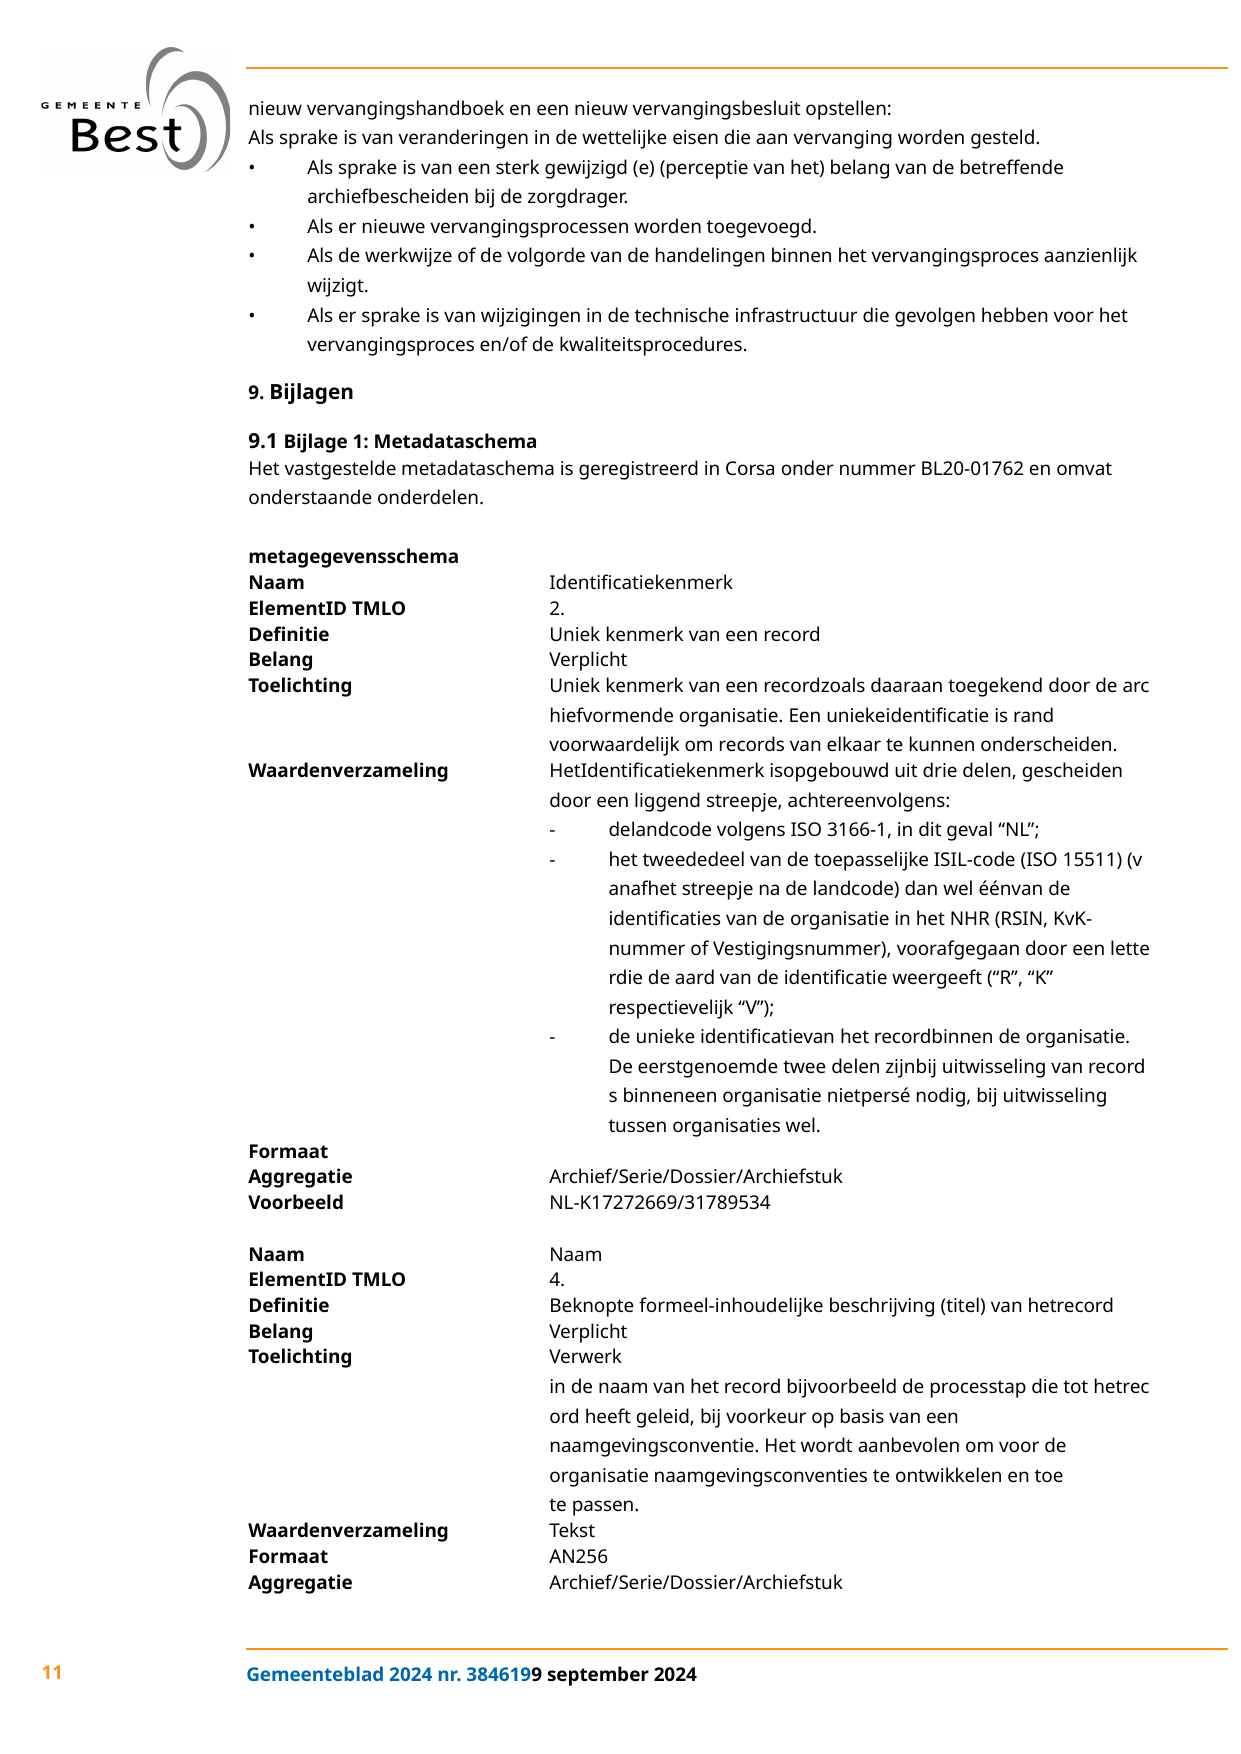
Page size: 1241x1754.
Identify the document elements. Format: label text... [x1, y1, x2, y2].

table_cell Formaat [248, 1543, 549, 1569]
table_cell 2. [549, 595, 1152, 621]
table_cell Verwerk in de naam van het record bijvoorbeeld de processtap die tot hetrecord heeft geleid, bij voorkeur op basis van een naamgevingsconventie. Het wordt aanbevolen om voor de organisatie naamgevingsconventies te ontwikkelen en toe te passen. [549, 1344, 1152, 1517]
table_cell Verplicht [549, 1318, 1152, 1344]
text nieuw vervangingshandboek en een nieuw vervangingsbesluit opstellen: [248, 95, 1152, 121]
table_cell Uniek kenmerk van een recordzoals daaraan toegekend door de archiefvormende organisatie. Een uniekeidentificatie is rand voorwaardelijk om records van elkaar te kunnen onderscheiden. [549, 672, 1152, 757]
text 9. Bijlagen [248, 377, 1152, 406]
table_cell AN256 [549, 1543, 1152, 1569]
table_cell Toelichting [248, 1344, 549, 1517]
table_cell Identificatiekenmerk [549, 569, 1152, 595]
text Het vastgestelde metadataschema is geregistreerd in Corsa onder nummer BL20-01762 en omvat onderstaande onderdelen. [248, 455, 1152, 510]
table_cell ElementID TMLO [248, 595, 549, 621]
table_cell ElementID TMLO [248, 1267, 549, 1292]
text Als sprake is van veranderingen in de wettelijke eisen die aan vervanging worden gesteld. [248, 124, 1152, 150]
table_cell Naam [248, 1241, 549, 1267]
table_cell Voorbeeld [248, 1189, 549, 1215]
text 9.1 Bijlage 1: Metadataschema [248, 426, 1152, 455]
table_cell Toelichting [248, 672, 549, 757]
table_cell Definitie [248, 621, 549, 647]
table_cell Waardenverzameling [248, 757, 549, 1138]
table_cell Verplicht [549, 647, 1152, 672]
table_cell Naam [549, 1241, 1152, 1267]
table_cell Archief/Serie/Dossier/Archiefstuk [549, 1569, 1152, 1594]
table_cell Beknopte formeel-inhoudelijke beschrijving (titel) van hetrecord [549, 1292, 1152, 1318]
table_header metagegevensschema [248, 544, 1152, 569]
table_cell Belang [248, 647, 549, 672]
table_cell Tekst [549, 1518, 1152, 1543]
table_cell HetIdentificatiekenmerk isopgebouwd uit drie delen, gescheiden door een liggend streepje, achtereenvolgens: delandcode volgens ISO 3166-1, in dit geval “NL”; het tweededeel van de toepasselijke ISIL-code (ISO 15511) (vanafhet streepje na de landcode) dan wel éénvan de identificaties van de organisatie in het NHR (RSIN, KvK-nummer of Vestigingsnummer), voorafgegaan door een letterdie de aard van de identificatie weergeeft (“R”, “K” respectievelijk “V”); de unieke identificatievan het recordbinnen de organisatie. De eerstgenoemde twee delen zijnbij uitwisseling van records binneneen organisatie nietpersé nodig, bij uitwisseling tussen organisaties wel. [549, 757, 1152, 1138]
table_cell NL-K17272669/31789534 [549, 1189, 1152, 1215]
list Als er sprake is van wijzigingen in de technische infrastructuur die gevolgen hebben voor het vervangingsproces en/of de kwaliteitsprocedures. [248, 302, 1152, 357]
table_cell Naam [248, 569, 549, 595]
table_cell Formaat [248, 1138, 549, 1164]
table_cell 4. [549, 1267, 1152, 1292]
table_cell Definitie [248, 1292, 549, 1318]
table_cell Waardenverzameling [248, 1518, 549, 1543]
table_cell Belang [248, 1318, 549, 1344]
list Als de werkwijze of de volgorde van de handelingen binnen het vervangingsproces aanzienlijk wijzigt. [248, 243, 1152, 298]
table_cell Archief/Serie/Dossier/Archiefstuk [549, 1164, 1152, 1189]
table_cell [248, 1215, 549, 1241]
list Als er nieuwe vervangingsprocessen worden toegevoegd. [248, 213, 1152, 239]
picture [41, 47, 231, 172]
list Als sprake is van een sterk gewijzigd (e) (perceptie van het) belang van de betreffende archiefbescheiden bij de zorgdrager. [248, 154, 1152, 209]
table_cell Uniek kenmerk van een record [549, 621, 1152, 647]
table_cell Aggregatie [248, 1569, 549, 1594]
table_cell [549, 1215, 1152, 1241]
table_cell [549, 1138, 1152, 1164]
table_cell Aggregatie [248, 1164, 549, 1189]
